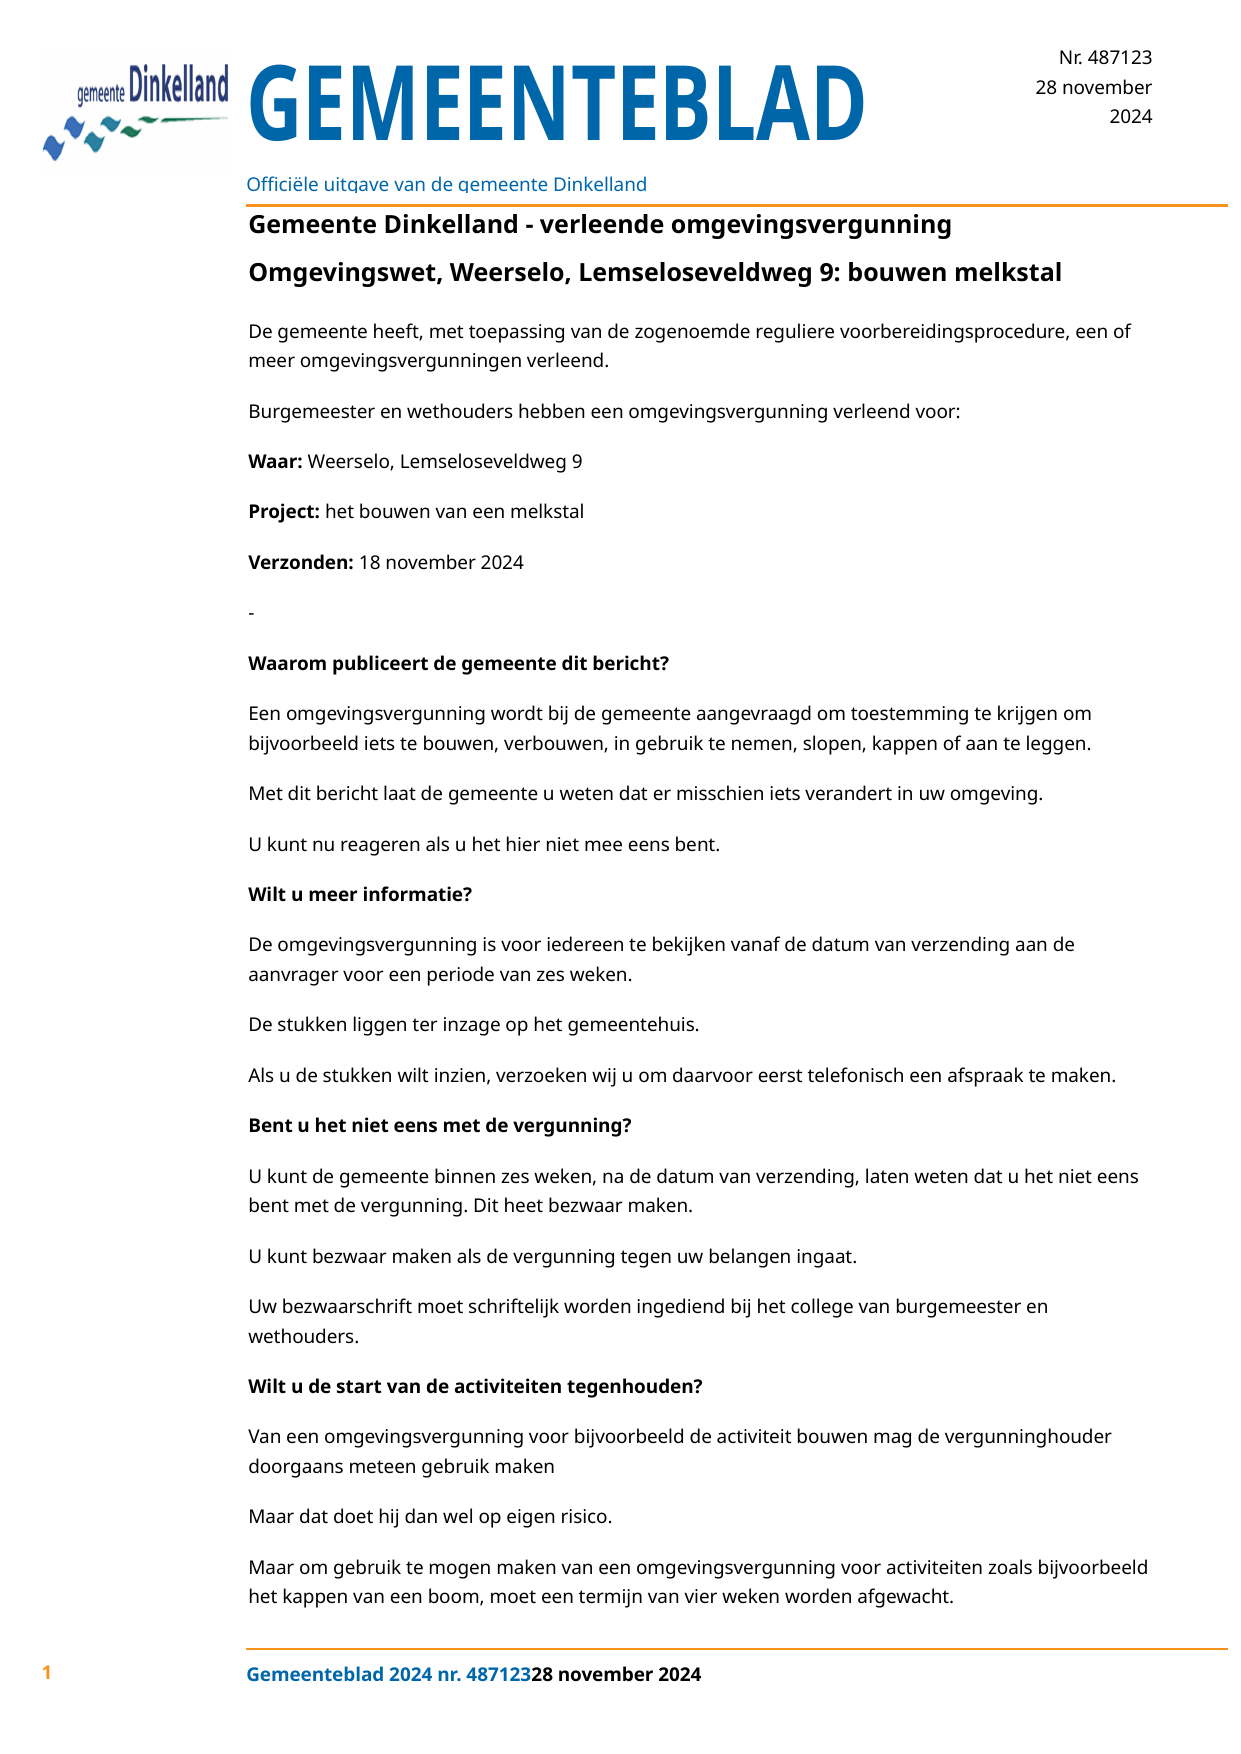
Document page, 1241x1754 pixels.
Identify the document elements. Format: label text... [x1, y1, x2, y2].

text De omgevingsvergunning is voor iedereen te bekijken vanaf de datum van verzending aan de aanvrager voor een periode van zes weken. [248, 932, 1152, 987]
text U kunt bezwaar maken als de vergunning tegen uw belangen ingaat. [248, 1243, 1152, 1269]
text Waarom publiceert de gemeente dit bericht? [248, 650, 1152, 676]
picture [41, 47, 231, 172]
text Van een omgevingsvergunning voor bijvoorbeeld de activiteit bouwen mag de vergunninghouder doorgaans meteen gebruik maken [248, 1424, 1152, 1479]
text Project: het bouwen van een melkstal [248, 499, 1152, 524]
text Als u de stukken wilt inzien, verzoeken wij u om daarvoor eerst telefonisch een afspraak te maken. [248, 1062, 1152, 1088]
text Uw bezwaarschrift moet schriftelijk worden ingediend bij het college van burgemeester en wethouders. [248, 1293, 1152, 1349]
text Wilt u meer informatie? [248, 881, 1152, 907]
text De gemeente heeft, met toepassing van de zogenoemde reguliere voorbereidingsprocedure, een of meer omgevingsvergunningen verleend. [248, 318, 1152, 373]
text Een omgevingsvergunning wordt bij de gemeente aangevraagd om toestemming te krijgen om bijvoorbeeld iets te bouwen, verbouwen, in gebruik te nemen, slopen, kappen of aan te leggen. [248, 700, 1152, 756]
text Verzonden: 18 november 2024 [248, 549, 1152, 575]
text Maar dat doet hij dan wel op eigen risico. [248, 1504, 1152, 1529]
text Maar om gebruik te mogen maken van een omgevingsvergunning voor activiteiten zoals bijvoorbeeld het kappen van een boom, moet een termijn van vier weken worden afgewacht. [248, 1554, 1152, 1609]
text Wilt u de start van de activiteiten tegenhouden? [248, 1373, 1152, 1399]
text Gemeente Dinkelland - verleende omgevingsvergunning Omgevingswet, Weerselo, Lemseloseveldweg 9: bouwen melkstal [248, 207, 1152, 288]
text Waar: Weerselo, Lemseloseveldweg 9 [248, 448, 1152, 474]
text U kunt de gemeente binnen zes weken, na de datum van verzending, laten weten dat u het niet eens bent met de vergunning. Dit heet bezwaar maken. [248, 1163, 1152, 1218]
text Burgemeester en wethouders hebben een omgevingsvergunning verleend voor: [248, 398, 1152, 424]
text De stukken liggen ter inzage op het gemeentehuis. [248, 1012, 1152, 1037]
text Met dit bericht laat de gemeente u weten dat er misschien iets verandert in uw omgeving. [248, 780, 1152, 806]
text - [248, 599, 1152, 625]
text U kunt nu reageren als u het hier niet mee eens bent. [248, 831, 1152, 857]
text Bent u het niet eens met de vergunning? [248, 1112, 1152, 1138]
